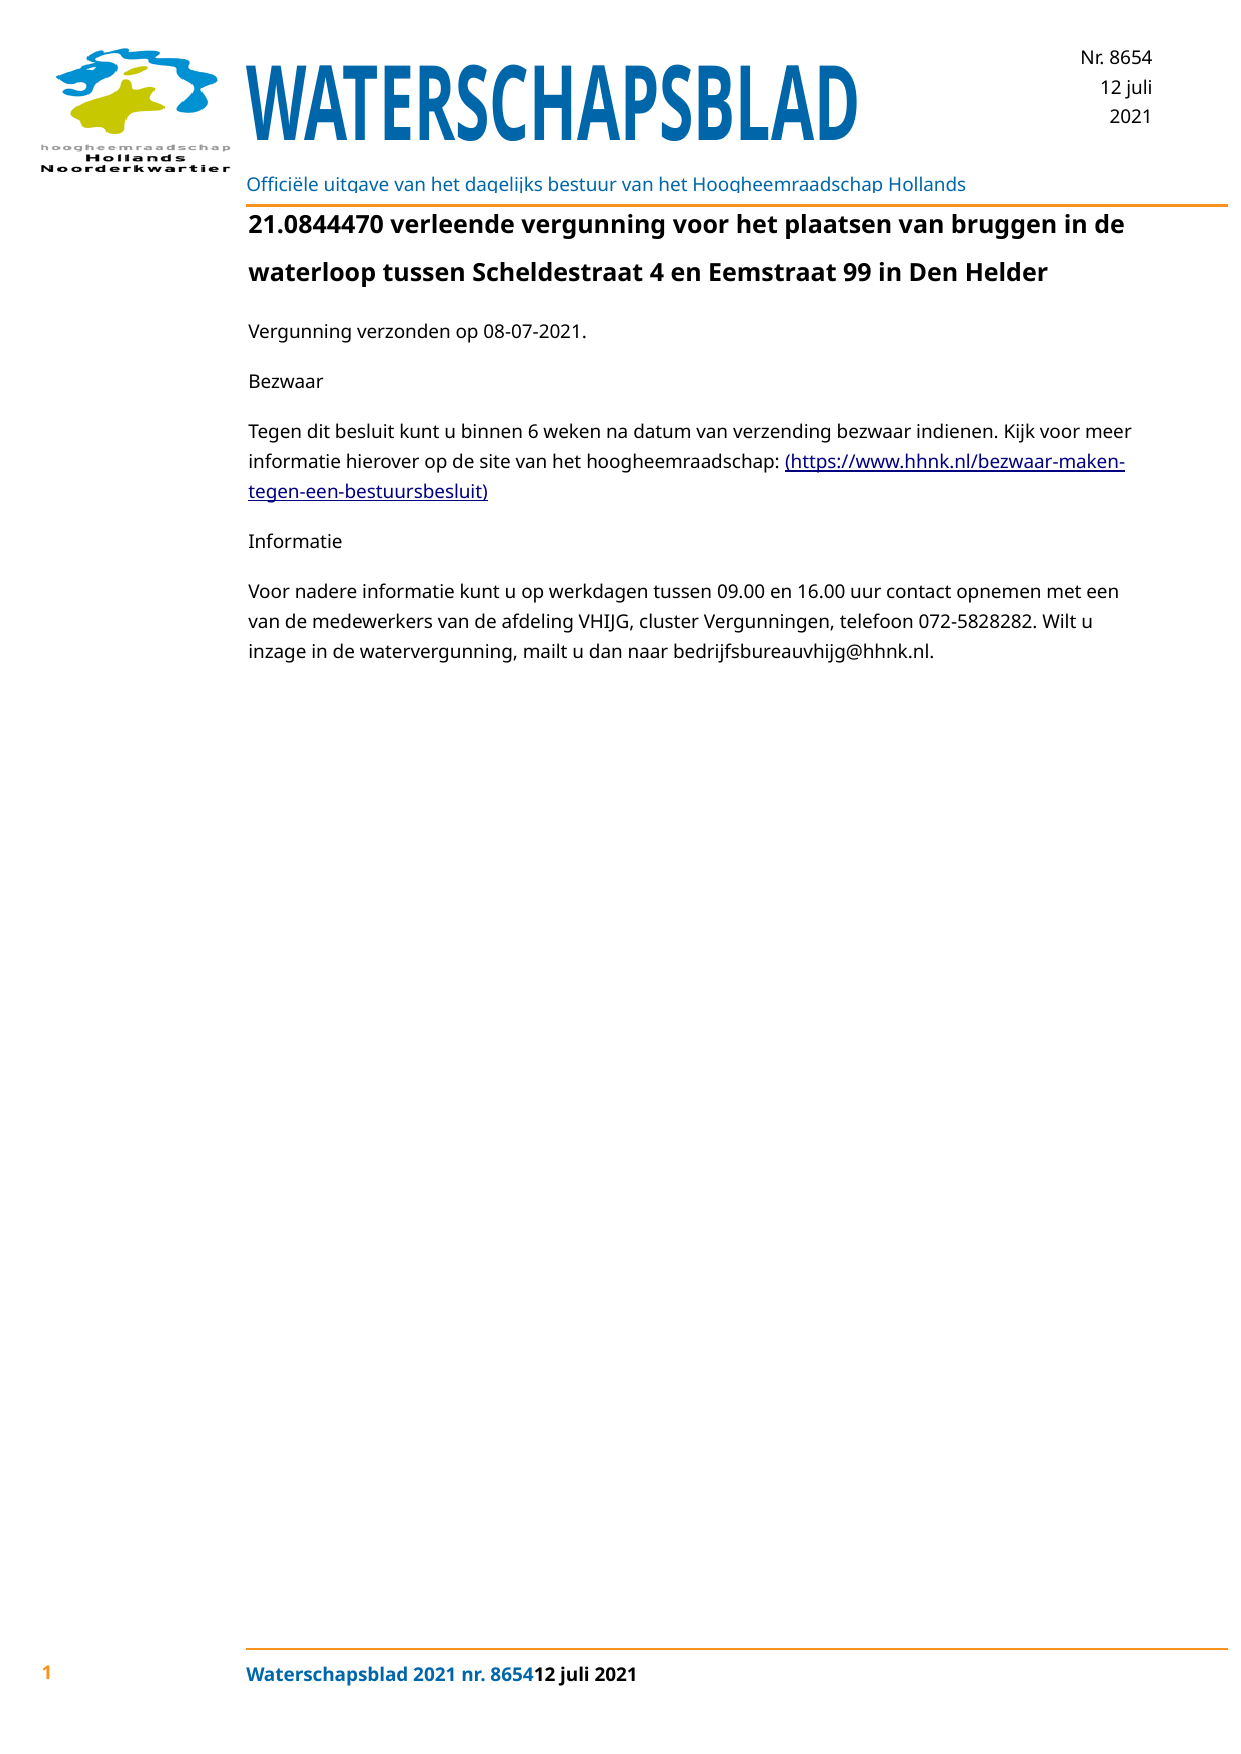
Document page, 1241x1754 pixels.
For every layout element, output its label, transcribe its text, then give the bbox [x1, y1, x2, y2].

text Informatie [248, 528, 1152, 554]
text Bezwaar [248, 368, 1152, 394]
text Vergunning verzonden op 08-07-2021. [248, 318, 1152, 344]
text Tegen dit besluit kunt u binnen 6 weken na datum van verzending bezwaar indienen. Kijk voor meer informatie hierover op de site van het hoogheemraadschap: (https://www.hhnk.nl/bezwaar-maken-tegen-een-bestuursbesluit) [248, 419, 1152, 504]
picture [41, 47, 231, 172]
text 21.0844470 verleende vergunning voor het plaatsen van bruggen in de waterloop tussen Scheldestraat 4 en Eemstraat 99 in Den Helder [248, 207, 1152, 288]
text Voor nadere informatie kunt u op werkdagen tussen 09.00 en 16.00 uur contact opnemen met een van de medewerkers van de afdeling VHIJG, cluster Vergunningen, telefoon 072-5828282. Wilt u inzage in de watervergunning, mailt u dan naar bedrijfsbureauvhijg@hhnk.nl. [248, 579, 1152, 664]
